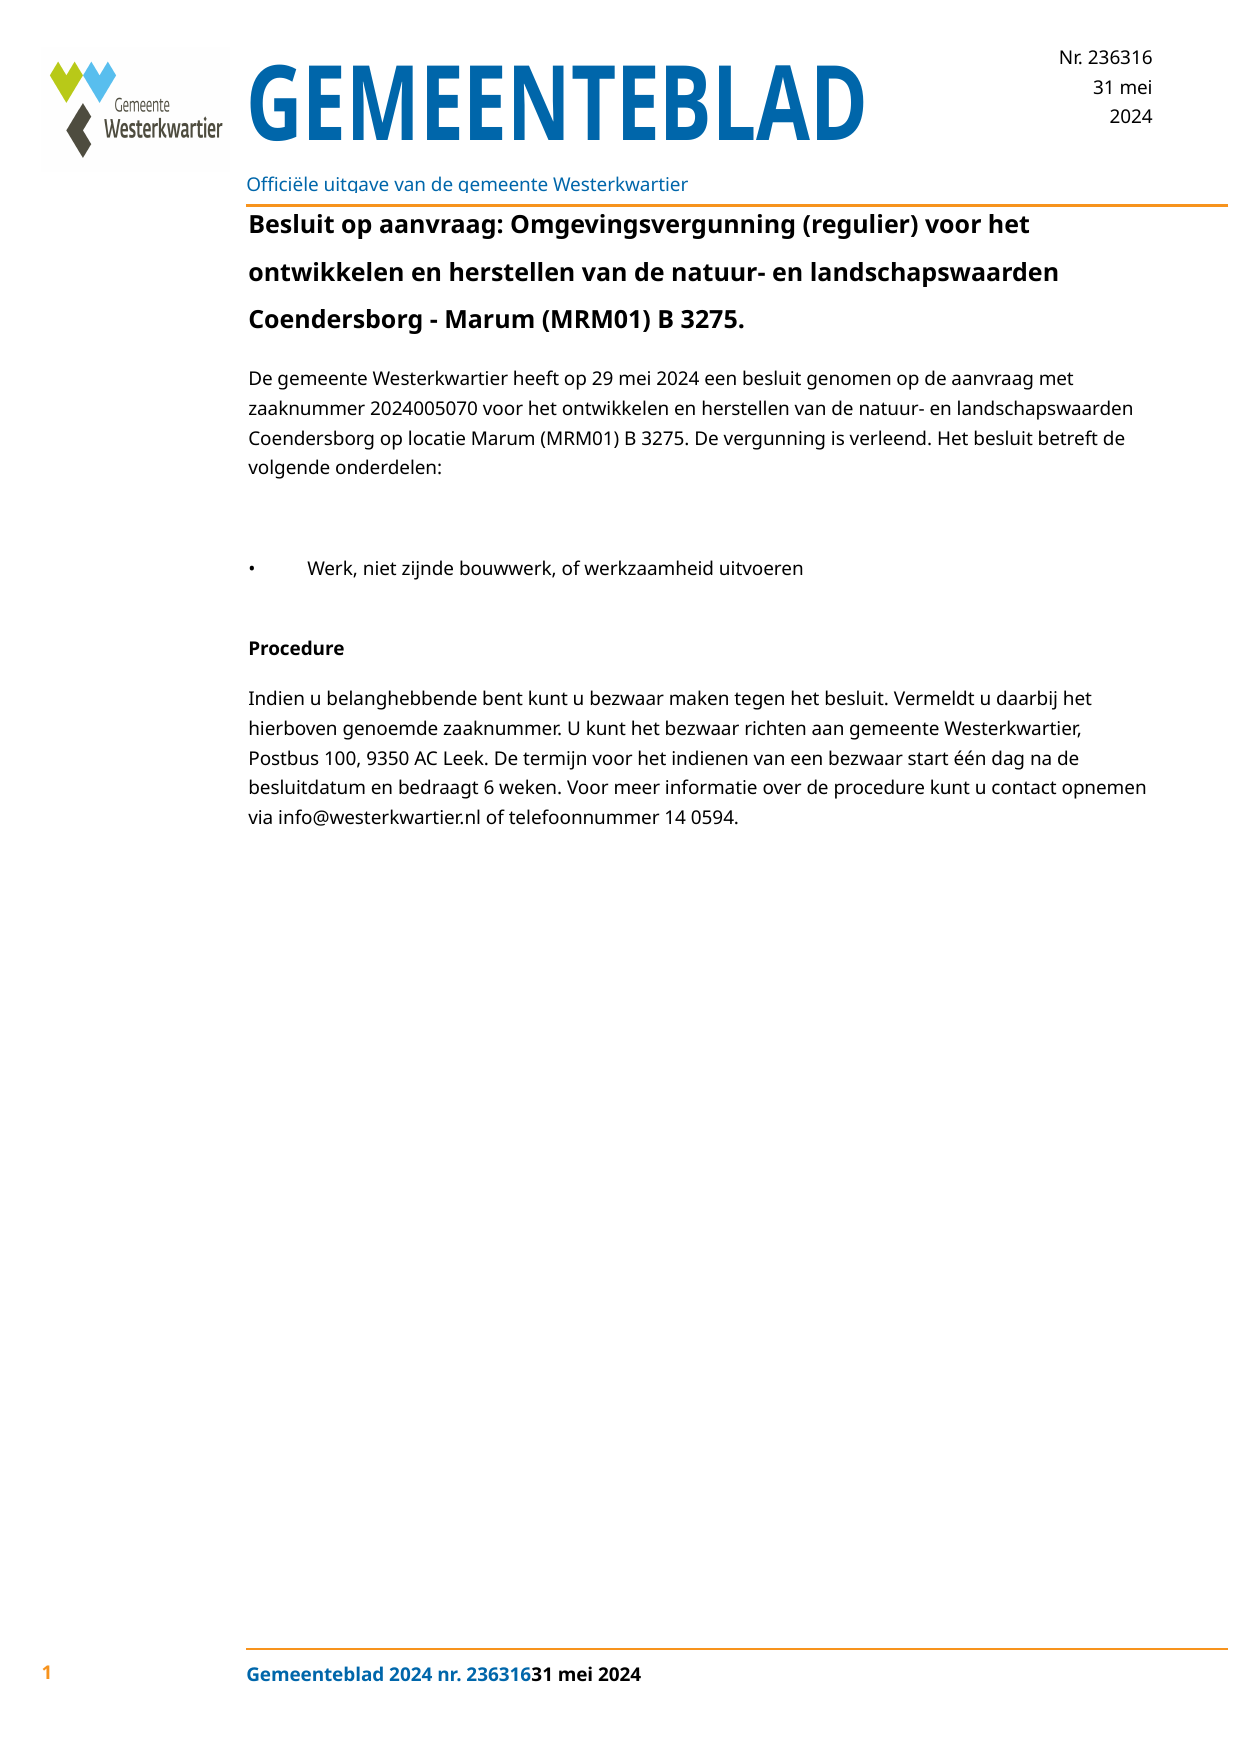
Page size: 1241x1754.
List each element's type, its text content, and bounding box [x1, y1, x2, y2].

picture [41, 47, 231, 172]
text De gemeente Westerkwartier heeft op 29 mei 2024 een besluit genomen op de aanvraag met zaaknummer 2024005070 voor het ontwikkelen en herstellen van de natuur- en landschapswaarden Coendersborg op locatie Marum (MRM01) B 3275. De vergunning is verleend. Het besluit betreft de volgende onderdelen: [248, 366, 1152, 480]
list Werk, niet zijnde bouwwerk, of werkzaamheid uitvoeren [248, 555, 1152, 581]
text Procedure [248, 635, 1152, 661]
text Indien u belanghebbende bent kunt u bezwaar maken tegen het besluit. Vermeldt u daarbij het hierboven genoemde zaaknummer. U kunt het bezwaar richten aan gemeente Westerkwartier, Postbus 100, 9350 AC Leek. De termijn voor het indienen van een bezwaar start één dag na de besluitdatum en bedraagt 6 weken. Voor meer informatie over de procedure kunt u contact opnemen via info@westerkwartier.nl of telefoonnummer 14 0594. [248, 686, 1152, 829]
text Besluit op aanvraag: Omgevingsvergunning (regulier) voor het ontwikkelen en herstellen van de natuur- en landschapswaarden Coendersborg - Marum (MRM01) B 3275. [248, 207, 1152, 336]
